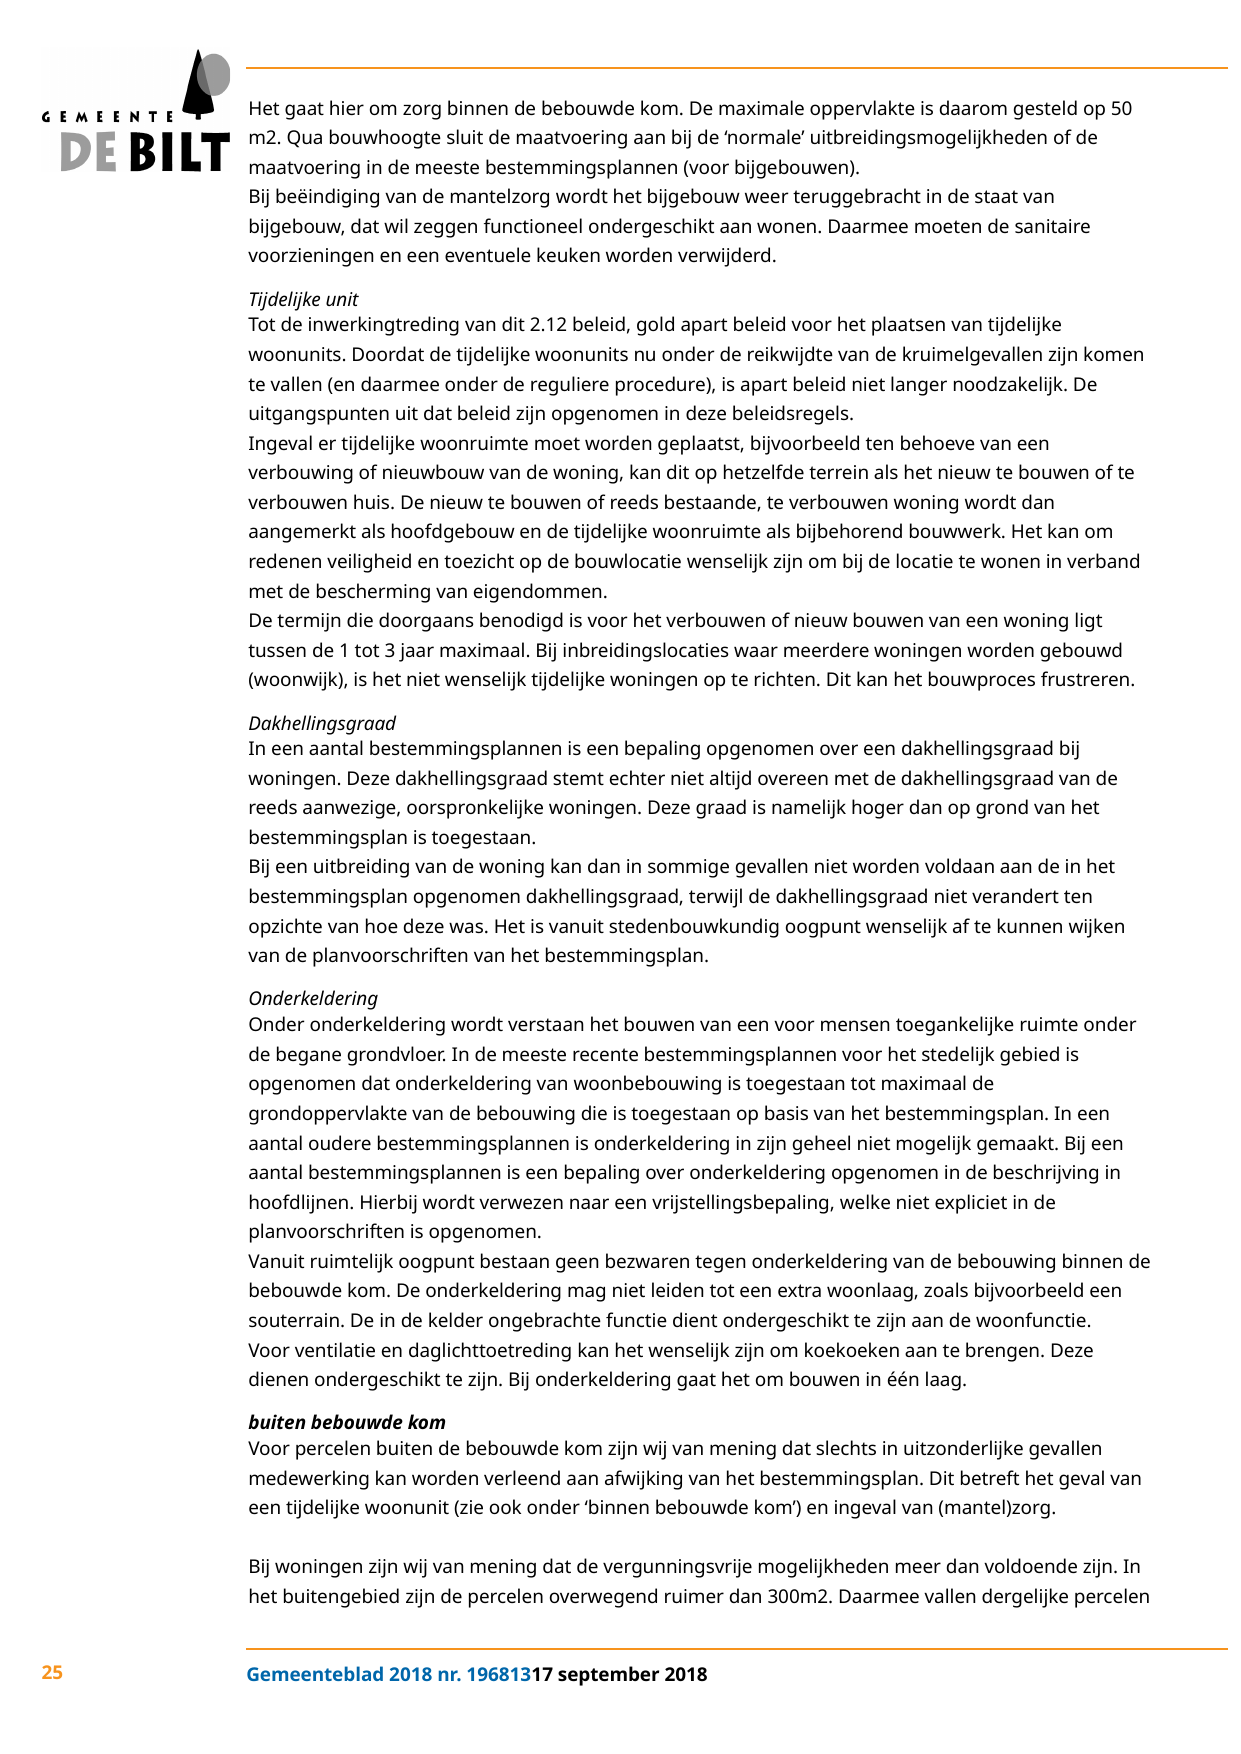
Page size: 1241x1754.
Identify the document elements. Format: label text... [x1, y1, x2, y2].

text Vanuit ruimtelijk oogpunt bestaan geen bezwaren tegen onderkeldering van de bebouwing binnen de bebouwde kom. De onderkeldering mag niet leiden tot een extra woonlaag, zoals bijvoorbeeld een souterrain. De in de kelder ongebrachte functie dient ondergeschikt te zijn aan de woonfunctie. [248, 1248, 1152, 1333]
text In een aantal bestemmingsplannen is een bepaling opgenomen over een dakhellingsgraad bij woningen. Deze dakhellingsgraad stemt echter niet altijd overeen met de dakhellingsgraad van de reeds aanwezige, oorspronkelijke woningen. Deze graad is namelijk hoger dan op grond van het bestemmingsplan is toegestaan. [248, 735, 1152, 850]
text De termijn die doorgaans benodigd is voor het verbouwen of nieuw bouwen van een woning ligt tussen de 1 tot 3 jaar maximaal. Bij inbreidingslocaties waar meerdere woningen worden gebouwd (woonwijk), is het niet wenselijk tijdelijke woningen op te richten. Dit kan het bouwproces frustreren. [248, 607, 1152, 692]
text Bij een uitbreiding van de woning kan dan in sommige gevallen niet worden voldaan aan de in het bestemmingsplan opgenomen dakhellingsgraad, terwijl de dakhellingsgraad niet verandert ten opzichte van hoe deze was. Het is vanuit stedenbouwkundig oogpunt wenselijk af te kunnen wijken van de planvoorschriften van het bestemmingsplan. [248, 854, 1152, 968]
text Bij woningen zijn wij van mening dat de vergunningsvrije mogelijkheden meer dan voldoende zijn. In het buitengebied zijn de percelen overwegend ruimer dan 300m2. Daarmee vallen dergelijke percelen [248, 1553, 1152, 1609]
text Voor ventilatie en daglichttoetreding kan het wenselijk zijn om koekoeken aan te brengen. Deze dienen ondergeschikt te zijn. Bij onderkeldering gaat het om bouwen in één laag. [248, 1337, 1152, 1392]
text buiten bebouwde kom [248, 1409, 1152, 1435]
text Dakhellingsgraad [248, 710, 1152, 735]
picture [41, 47, 231, 172]
text Voor percelen buiten de bebouwde kom zijn wij van mening dat slechts in uitzonderlijke gevallen medewerking kan worden verleend aan afwijking van het bestemmingsplan. Dit betreft het geval van een tijdelijke woonunit (zie ook onder ‘binnen bebouwde kom’) en ingeval van (mantel)zorg. [248, 1435, 1152, 1520]
text Onderkeldering [248, 986, 1152, 1011]
text Tot de inwerkingtreding van dit 2.12 beleid, gold apart beleid voor het plaatsen van tijdelijke woonunits. Doordat de tijdelijke woonunits nu onder de reikwijdte van de kruimelgevallen zijn komen te vallen (en daarmee onder de reguliere procedure), is apart beleid niet langer noodzakelijk. De uitgangspunten uit dat beleid zijn opgenomen in deze beleidsregels. [248, 312, 1152, 426]
text Ingeval er tijdelijke woonruimte moet worden geplaatst, bijvoorbeeld ten behoeve van een verbouwing of nieuwbouw van de woning, kan dit op hetzelfde terrein als het nieuw te bouwen of te verbouwen huis. De nieuw te bouwen of reeds bestaande, te verbouwen woning wordt dan aangemerkt als hoofdgebouw en de tijdelijke woonruimte als bijbehorend bouwwerk. Het kan om redenen veiligheid en toezicht op de bouwlocatie wenselijk zijn om bij de locatie te wonen in verband met de bescherming van eigendommen. [248, 430, 1152, 603]
text Tijdelijke unit [248, 286, 1152, 312]
text Het gaat hier om zorg binnen de bebouwde kom. De maximale oppervlakte is daarom gesteld op 50 m2. Qua bouwhoogte sluit de maatvoering aan bij de ‘normale’ uitbreidingsmogelijkheden of de maatvoering in de meeste bestemmingsplannen (voor bijgebouwen). [248, 95, 1152, 180]
text Bij beëindiging van de mantelzorg wordt het bijgebouw weer teruggebracht in de staat van bijgebouw, dat wil zeggen functioneel ondergeschikt aan wonen. Daarmee moeten de sanitaire voorzieningen en een eventuele keuken worden verwijderd. [248, 183, 1152, 268]
text Onder onderkeldering wordt verstaan het bouwen van een voor mensen toegankelijke ruimte onder de begane grondvloer. In de meeste recente bestemmingsplannen voor het stedelijk gebied is opgenomen dat onderkeldering van woonbebouwing is toegestaan tot maximaal de grondoppervlakte van de bebouwing die is toegestaan op basis van het bestemmingsplan. In een aantal oudere bestemmingsplannen is onderkeldering in zijn geheel niet mogelijk gemaakt. Bij een aantal bestemmingsplannen is een bepaling over onderkeldering opgenomen in de beschrijving in hoofdlijnen. Hierbij wordt verwezen naar een vrijstellingsbepaling, welke niet expliciet in de planvoorschriften is opgenomen. [248, 1011, 1152, 1244]
